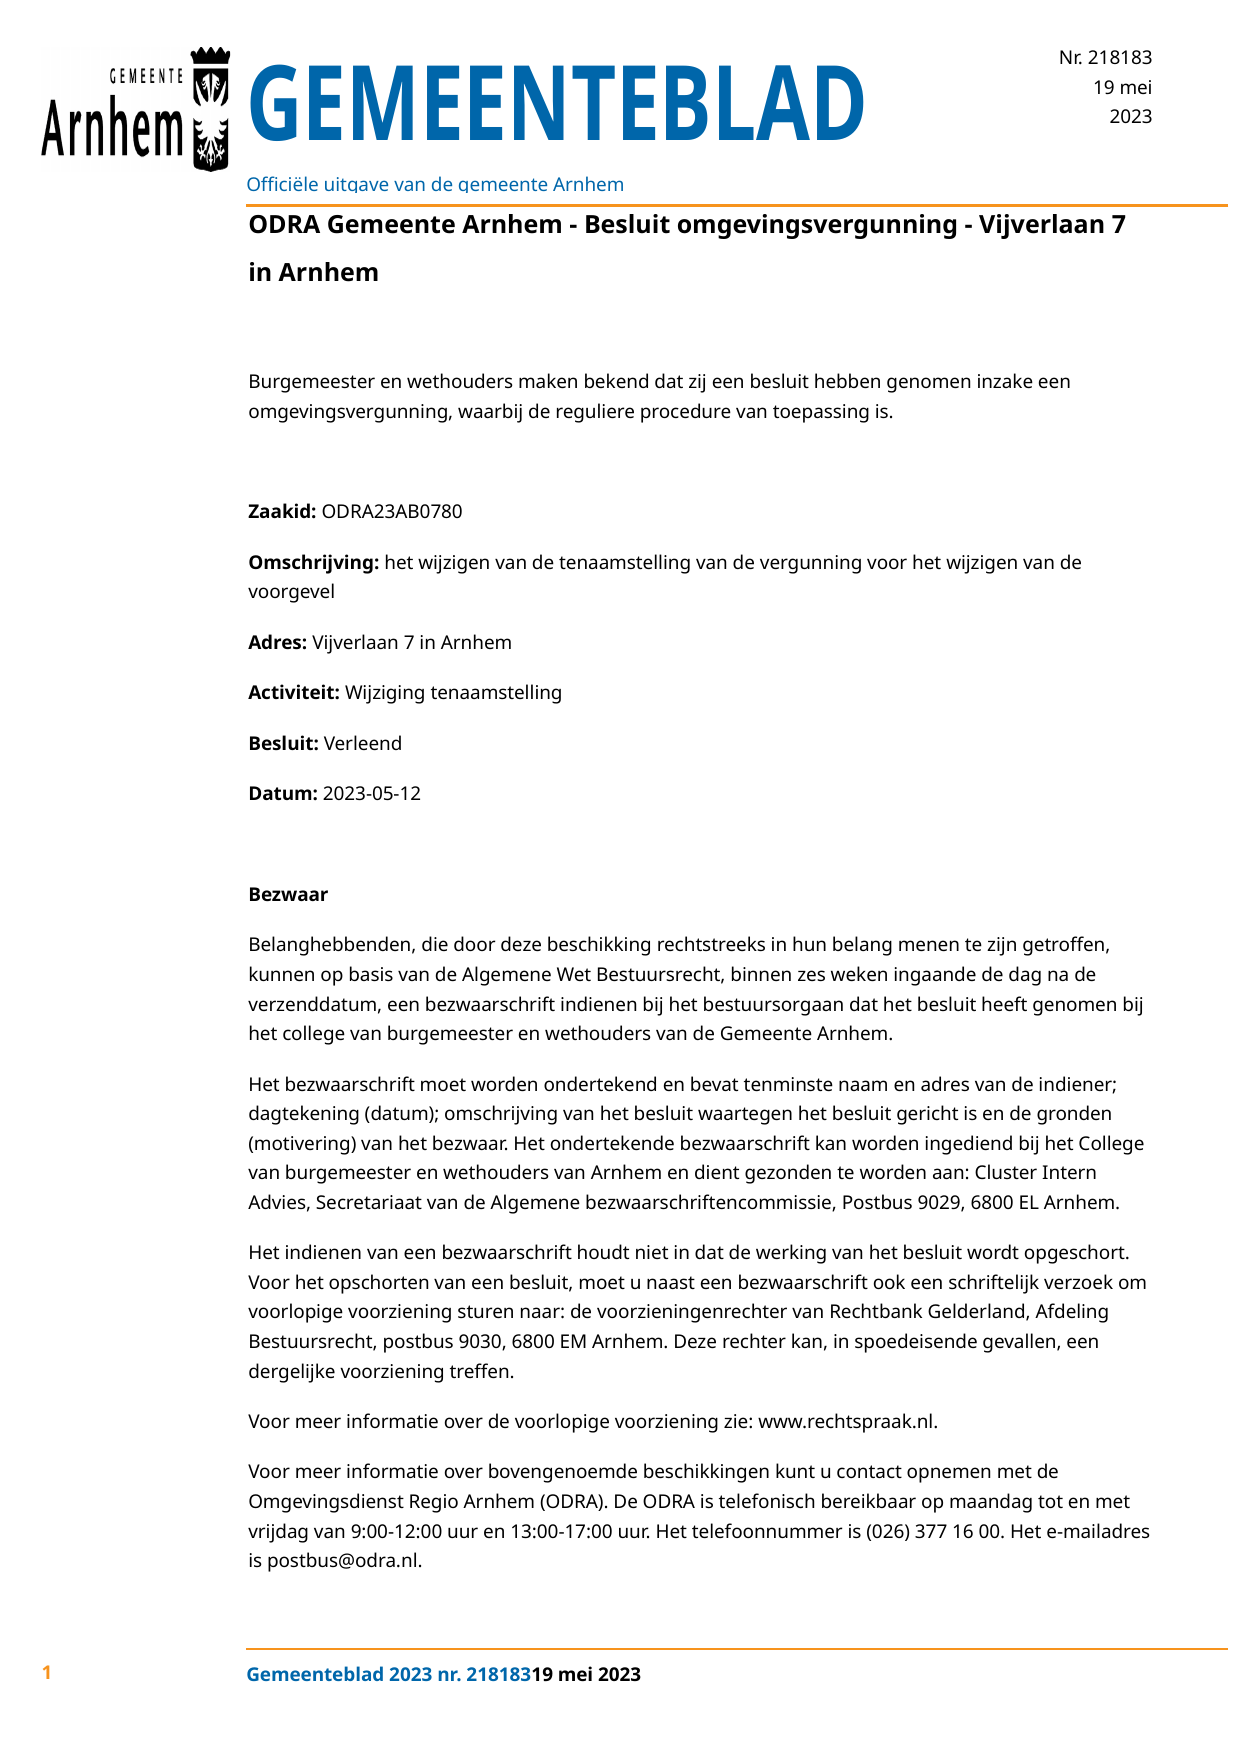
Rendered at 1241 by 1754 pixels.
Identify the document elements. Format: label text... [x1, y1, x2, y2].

text Datum: 2023-05-12 [248, 780, 1152, 806]
text Omschrijving: het wijzigen van de tenaamstelling van de vergunning voor het wijzigen van de voorgevel [248, 549, 1152, 604]
text Besluit: Verleend [248, 730, 1152, 756]
text Zaakid: ODRA23AB0780 [248, 499, 1152, 524]
text Belanghebbenden, die door deze beschikking rechtstreeks in hun belang menen te zijn getroffen, kunnen op basis van de Algemene Wet Bestuursrecht, binnen zes weken ingaande de dag na de verzenddatum, een bezwaarschrift indienen bij het bestuursorgaan dat het besluit heeft genomen bij het college van burgemeester en wethouders van de Gemeente Arnhem. [248, 932, 1152, 1046]
text Activiteit: Wijziging tenaamstelling [248, 679, 1152, 705]
text Het indienen van een bezwaarschrift houdt niet in dat de werking van het besluit wordt opgeschort. Voor het opschorten van een besluit, moet u naast een bezwaarschrift ook een schriftelijk verzoek om voorlopige voorziening sturen naar: de voorzieningenrechter van Rechtbank Gelderland, Afdeling Bestuursrecht, postbus 9030, 6800 EM Arnhem. Deze rechter kan, in spoedeisende gevallen, een dergelijke voorziening treffen. [248, 1239, 1152, 1384]
text Voor meer informatie over bovengenoemde beschikkingen kunt u contact opnemen met de Omgevingsdienst Regio Arnhem (ODRA). De ODRA is telefonisch bereikbaar op maandag tot en met vrijdag van 9:00-12:00 uur en 13:00-17:00 uur. Het telefoonnummer is (026) 377 16 00. Het e-mailadres is postbus@odra.nl. [248, 1459, 1152, 1573]
text Burgemeester en wethouders maken bekend dat zij een besluit hebben genomen inzake een omgevingsvergunning, waarbij de reguliere procedure van toepassing is. [248, 368, 1152, 424]
text Bezwaar [248, 881, 1152, 907]
text ODRA Gemeente Arnhem - Besluit omgevingsvergunning - Vijverlaan 7 in Arnhem [248, 207, 1152, 288]
text Adres: Vijverlaan 7 in Arnhem [248, 629, 1152, 655]
picture [41, 47, 231, 172]
text Voor meer informatie over de voorlopige voorziening zie: www.rechtspraak.nl. [248, 1408, 1152, 1434]
text Het bezwaarschrift moet worden ondertekend en bevat tenminste naam en adres van de indiener; dagtekening (datum); omschrijving van het besluit waartegen het besluit gericht is en de gronden (motivering) van het bezwaar. Het ondertekende bezwaarschrift kan worden ingediend bij het College van burgemeester en wethouders van Arnhem en dient gezonden te worden aan: Cluster Intern Advies, Secretariaat van de Algemene bezwaarschriftencommissie, Postbus 9029, 6800 EL Arnhem. [248, 1071, 1152, 1215]
